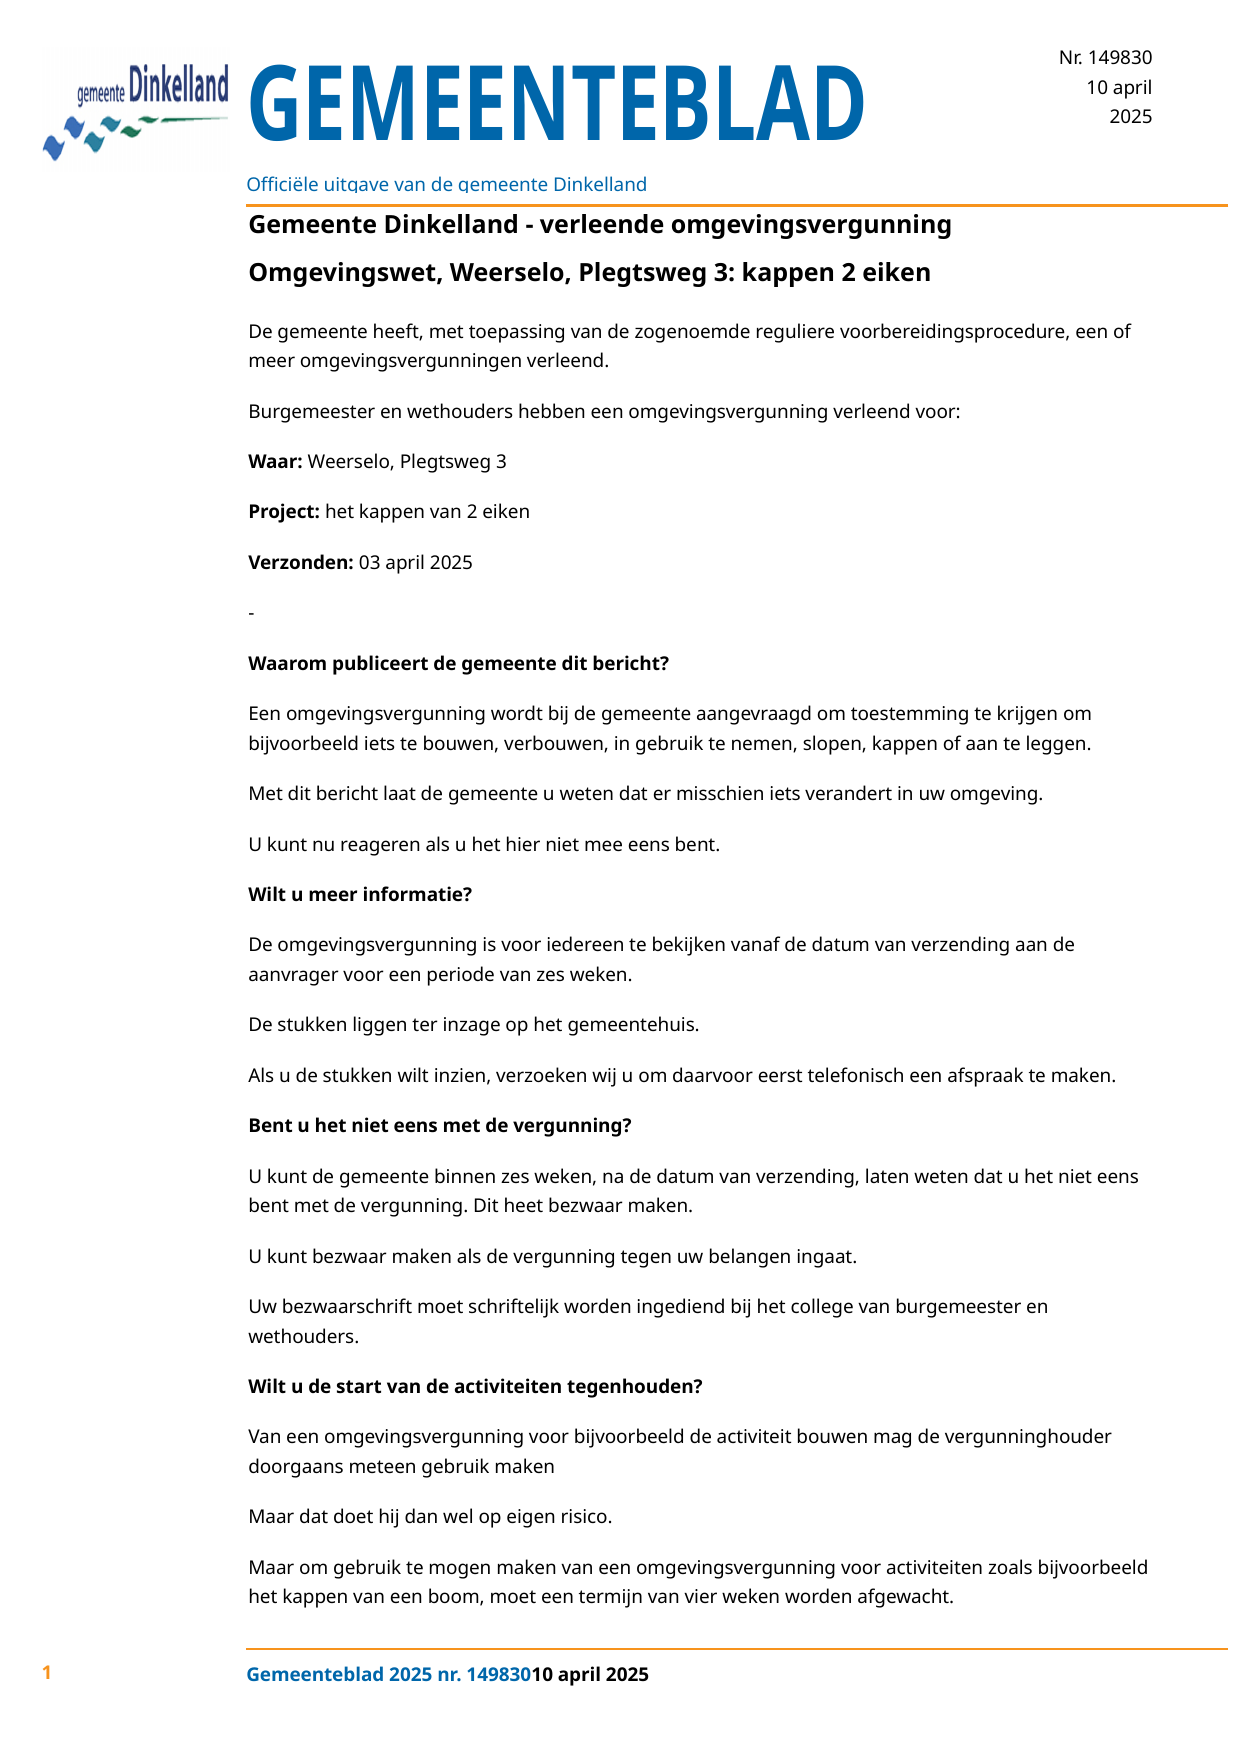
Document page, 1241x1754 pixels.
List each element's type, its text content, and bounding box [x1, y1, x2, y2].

text Project: het kappen van 2 eiken [248, 499, 1152, 524]
text Wilt u meer informatie? [248, 881, 1152, 907]
text Een omgevingsvergunning wordt bij de gemeente aangevraagd om toestemming te krijgen om bijvoorbeeld iets te bouwen, verbouwen, in gebruik te nemen, slopen, kappen of aan te leggen. [248, 700, 1152, 756]
picture [41, 47, 231, 172]
text Wilt u de start van de activiteiten tegenhouden? [248, 1373, 1152, 1399]
text Verzonden: 03 april 2025 [248, 549, 1152, 575]
text Waarom publiceert de gemeente dit bericht? [248, 650, 1152, 676]
text Burgemeester en wethouders hebben een omgevingsvergunning verleend voor: [248, 398, 1152, 424]
text Van een omgevingsvergunning voor bijvoorbeeld de activiteit bouwen mag de vergunninghouder doorgaans meteen gebruik maken [248, 1424, 1152, 1479]
text De stukken liggen ter inzage op het gemeentehuis. [248, 1012, 1152, 1037]
text Waar: Weerselo, Plegtsweg 3 [248, 448, 1152, 474]
text U kunt bezwaar maken als de vergunning tegen uw belangen ingaat. [248, 1243, 1152, 1269]
text Bent u het niet eens met de vergunning? [248, 1112, 1152, 1138]
text Als u de stukken wilt inzien, verzoeken wij u om daarvoor eerst telefonisch een afspraak te maken. [248, 1062, 1152, 1088]
text Met dit bericht laat de gemeente u weten dat er misschien iets verandert in uw omgeving. [248, 780, 1152, 806]
text Gemeente Dinkelland - verleende omgevingsvergunning Omgevingswet, Weerselo, Plegtsweg 3: kappen 2 eiken [248, 207, 1152, 288]
text Maar dat doet hij dan wel op eigen risico. [248, 1504, 1152, 1529]
text U kunt de gemeente binnen zes weken, na de datum van verzending, laten weten dat u het niet eens bent met de vergunning. Dit heet bezwaar maken. [248, 1163, 1152, 1218]
text De omgevingsvergunning is voor iedereen te bekijken vanaf de datum van verzending aan de aanvrager voor een periode van zes weken. [248, 932, 1152, 987]
text U kunt nu reageren als u het hier niet mee eens bent. [248, 831, 1152, 857]
text De gemeente heeft, met toepassing van de zogenoemde reguliere voorbereidingsprocedure, een of meer omgevingsvergunningen verleend. [248, 318, 1152, 373]
text Maar om gebruik te mogen maken van een omgevingsvergunning voor activiteiten zoals bijvoorbeeld het kappen van een boom, moet een termijn van vier weken worden afgewacht. [248, 1554, 1152, 1609]
text - [248, 599, 1152, 625]
text Uw bezwaarschrift moet schriftelijk worden ingediend bij het college van burgemeester en wethouders. [248, 1293, 1152, 1349]
